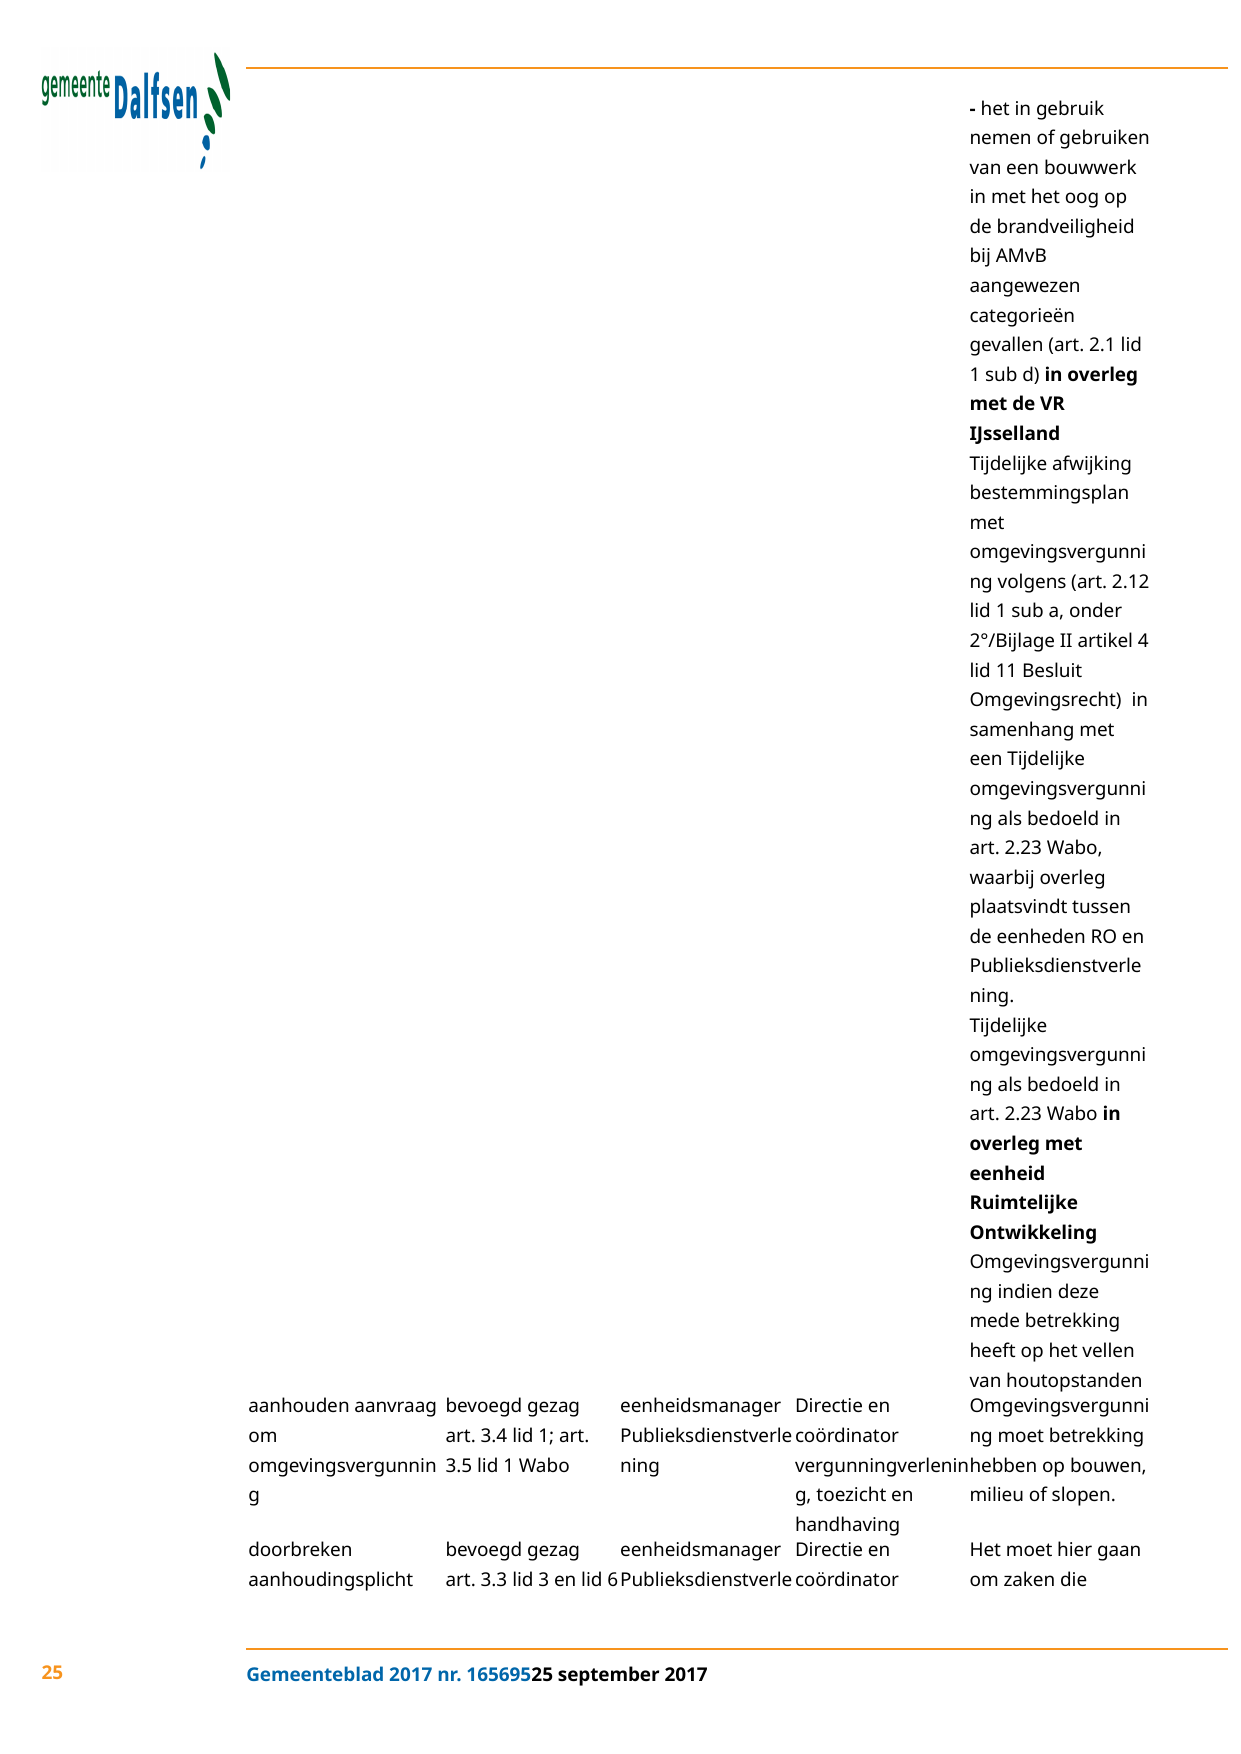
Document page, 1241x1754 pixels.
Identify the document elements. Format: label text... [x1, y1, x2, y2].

table_cell eenheidsmanager Publieksdienstverlening [620, 1393, 795, 1537]
table_cell Het moet hier gaan om zaken die [969, 1537, 1152, 1592]
table_cell eenheidsmanager Publieksdienstverle [620, 1537, 795, 1592]
table_cell [248, 95, 445, 1393]
picture [41, 47, 231, 172]
table_cell [445, 95, 620, 1393]
table_cell - het in gebruik nemen of gebruiken van een bouwwerk in met het oog op de brandveiligheid bij AMvB aangewezen categorieën gevallen (art. 2.1 lid 1 sub d) in overleg met de VR IJsselland Tijdelijke afwijking bestemmingsplan met omgevingsvergunning volgens (art. 2.12 lid 1 sub a, onder 2°/Bijlage II artikel 4 lid 11 Besluit Omgevingsrecht) in samenhang met een Tijdelijke omgevingsvergunning als bedoeld in art. 2.23 Wabo, waarbij overleg plaatsvindt tussen de eenheden RO en Publieksdienstverlening. Tijdelijke omgevingsvergunning als bedoeld in art. 2.23 Wabo in overleg met eenheid Ruimtelijke Ontwikkeling Omgevingsvergunning indien deze mede betrekking heeft op het vellen van houtopstanden [969, 95, 1152, 1393]
table_cell bevoegd gezag art. 3.3 lid 3 en lid 6 [445, 1537, 620, 1592]
table_cell Directie en coördinator vergunningverlening, toezicht en handhaving [795, 1393, 969, 1537]
table_cell bevoegd gezag art. 3.4 lid 1; art. 3.5 lid 1 Wabo [445, 1393, 620, 1537]
table_cell aanhouden aanvraag om omgevingsvergunning [248, 1393, 445, 1537]
table_cell Directie en coördinator [795, 1537, 969, 1592]
table_cell [795, 95, 969, 1393]
table_cell doorbreken aanhoudingsplicht [248, 1537, 445, 1592]
table_cell Omgevingsvergunning moet betrekking hebben op bouwen, milieu of slopen. [969, 1393, 1152, 1537]
table_cell [620, 95, 795, 1393]
